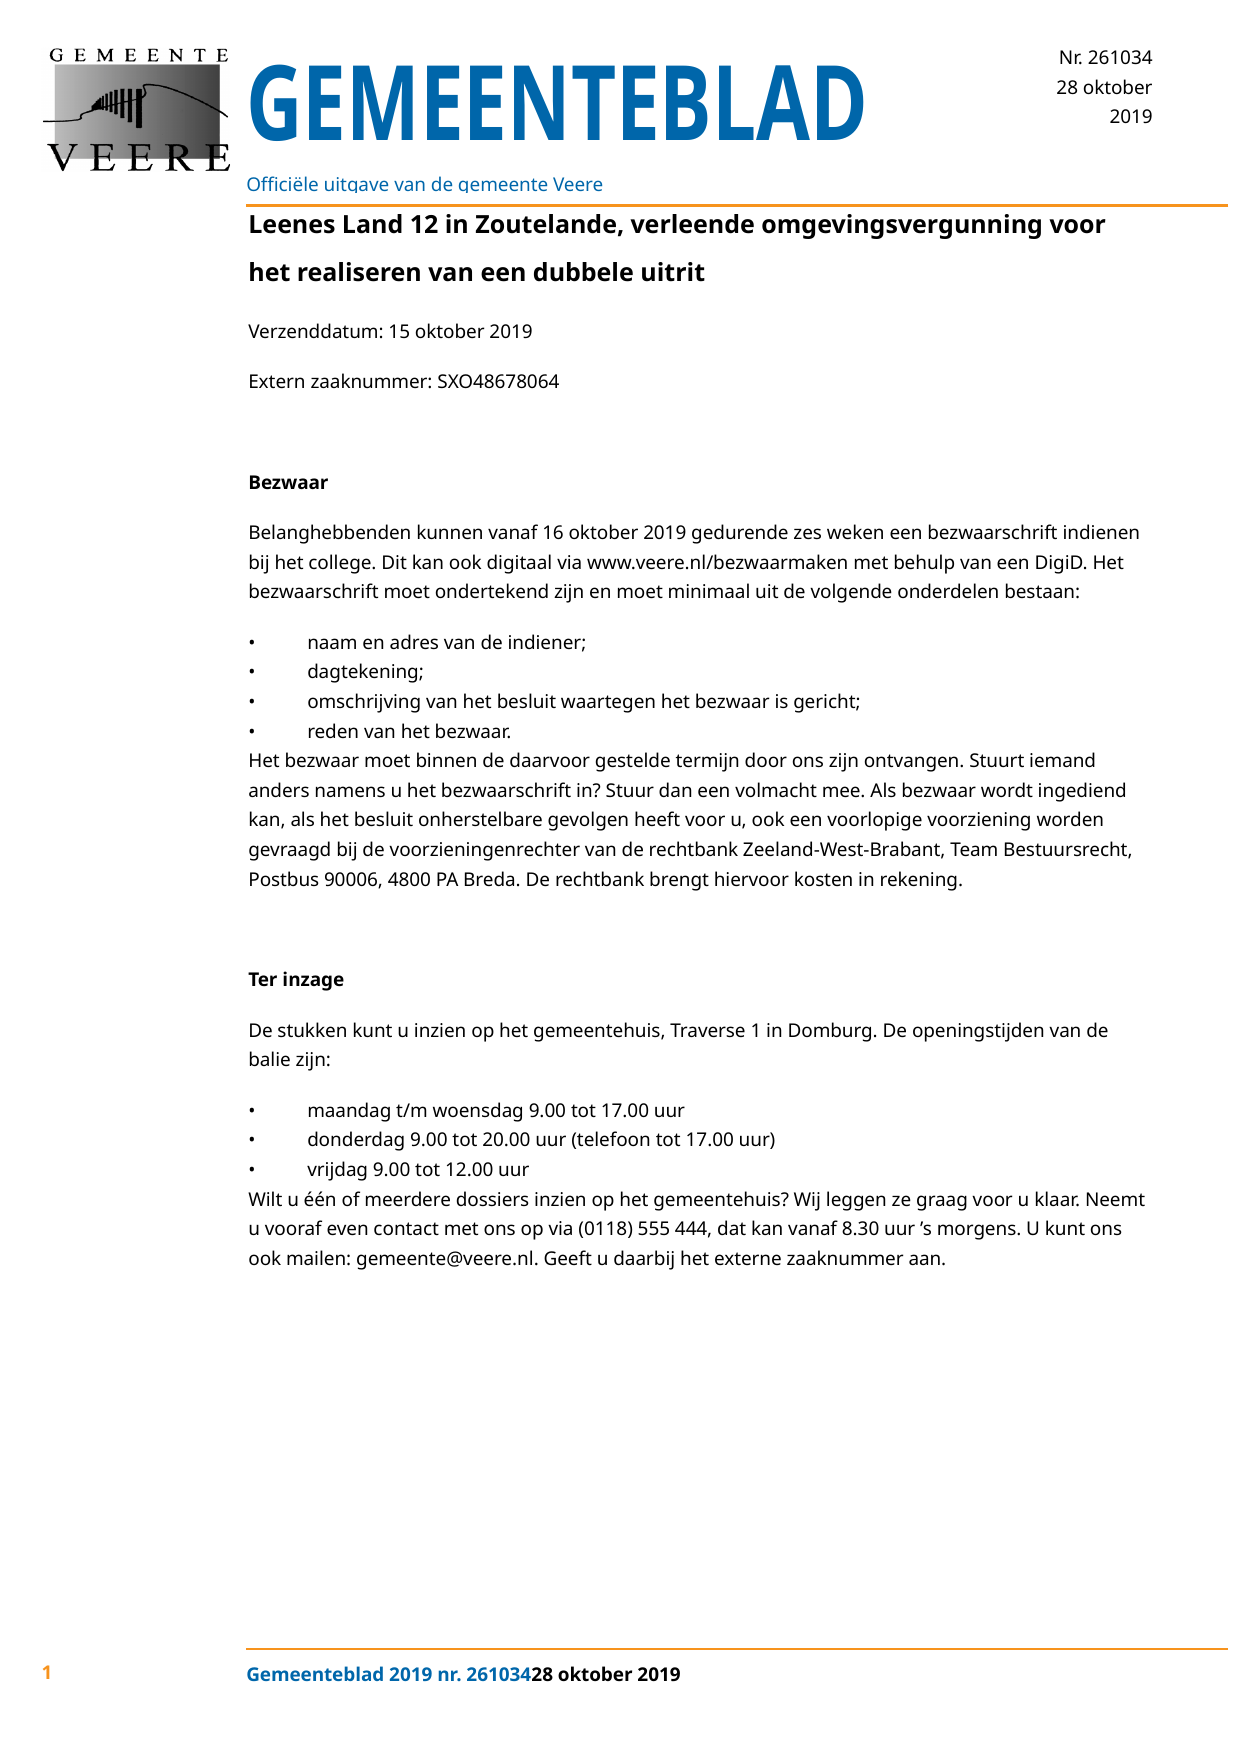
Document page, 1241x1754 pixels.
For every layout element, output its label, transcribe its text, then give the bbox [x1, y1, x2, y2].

text Leenes Land 12 in Zoutelande, verleende omgevingsvergunning voor het realiseren van een dubbele uitrit [248, 207, 1152, 288]
list omschrijving van het besluit waartegen het bezwaar is gericht; [248, 688, 1152, 714]
list vrijdag 9.00 tot 12.00 uur [248, 1156, 1152, 1182]
text Verzenddatum: 15 oktober 2019 [248, 318, 1152, 344]
picture [41, 47, 231, 172]
text De stukken kunt u inzien op het gemeentehuis, Traverse 1 in Domburg. De openingstijden van de balie zijn: [248, 1017, 1152, 1072]
list maandag t/m woensdag 9.00 tot 17.00 uur [248, 1097, 1152, 1123]
list dagtekening; [248, 659, 1152, 684]
list naam en adres van de indiener; [248, 629, 1152, 655]
list reden van het bezwaar. [248, 718, 1152, 744]
text Het bezwaar moet binnen de daarvoor gestelde termijn door ons zijn ontvangen. Stuurt iemand anders namens u het bezwaarschrift in? Stuur dan een volmacht mee. Als bezwaar wordt ingediend kan, als het besluit onherstelbare gevolgen heeft voor u, ook een voorlopige voorziening worden gevraagd bij de voorzieningenrechter van de rechtbank Zeeland-West-Brabant, Team Bestuursrecht, Postbus 90006, 4800 PA Breda. De rechtbank brengt hiervoor kosten in rekening. [248, 747, 1152, 892]
text Wilt u één of meerdere dossiers inzien op het gemeentehuis? Wij leggen ze graag voor u klaar. Neemt u vooraf even contact met ons op via (0118) 555 444, dat kan vanaf 8.30 uur ’s morgens. U kunt ons ook mailen: gemeente@veere.nl. Geeft u daarbij het externe zaaknummer aan. [248, 1186, 1152, 1271]
text Bezwaar [248, 469, 1152, 495]
text Belanghebbenden kunnen vanaf 16 oktober 2019 gedurende zes weken een bezwaarschrift indienen bij het college. Dit kan ook digitaal via www.veere.nl/bezwaarmaken met behulp van een DigiD. Het bezwaarschrift moet ondertekend zijn en moet minimaal uit de volgende onderdelen bestaan: [248, 519, 1152, 604]
text Extern zaaknummer: SXO48678064 [248, 368, 1152, 394]
list donderdag 9.00 tot 20.00 uur (telefoon tot 17.00 uur) [248, 1127, 1152, 1152]
text Ter inzage [248, 967, 1152, 992]
